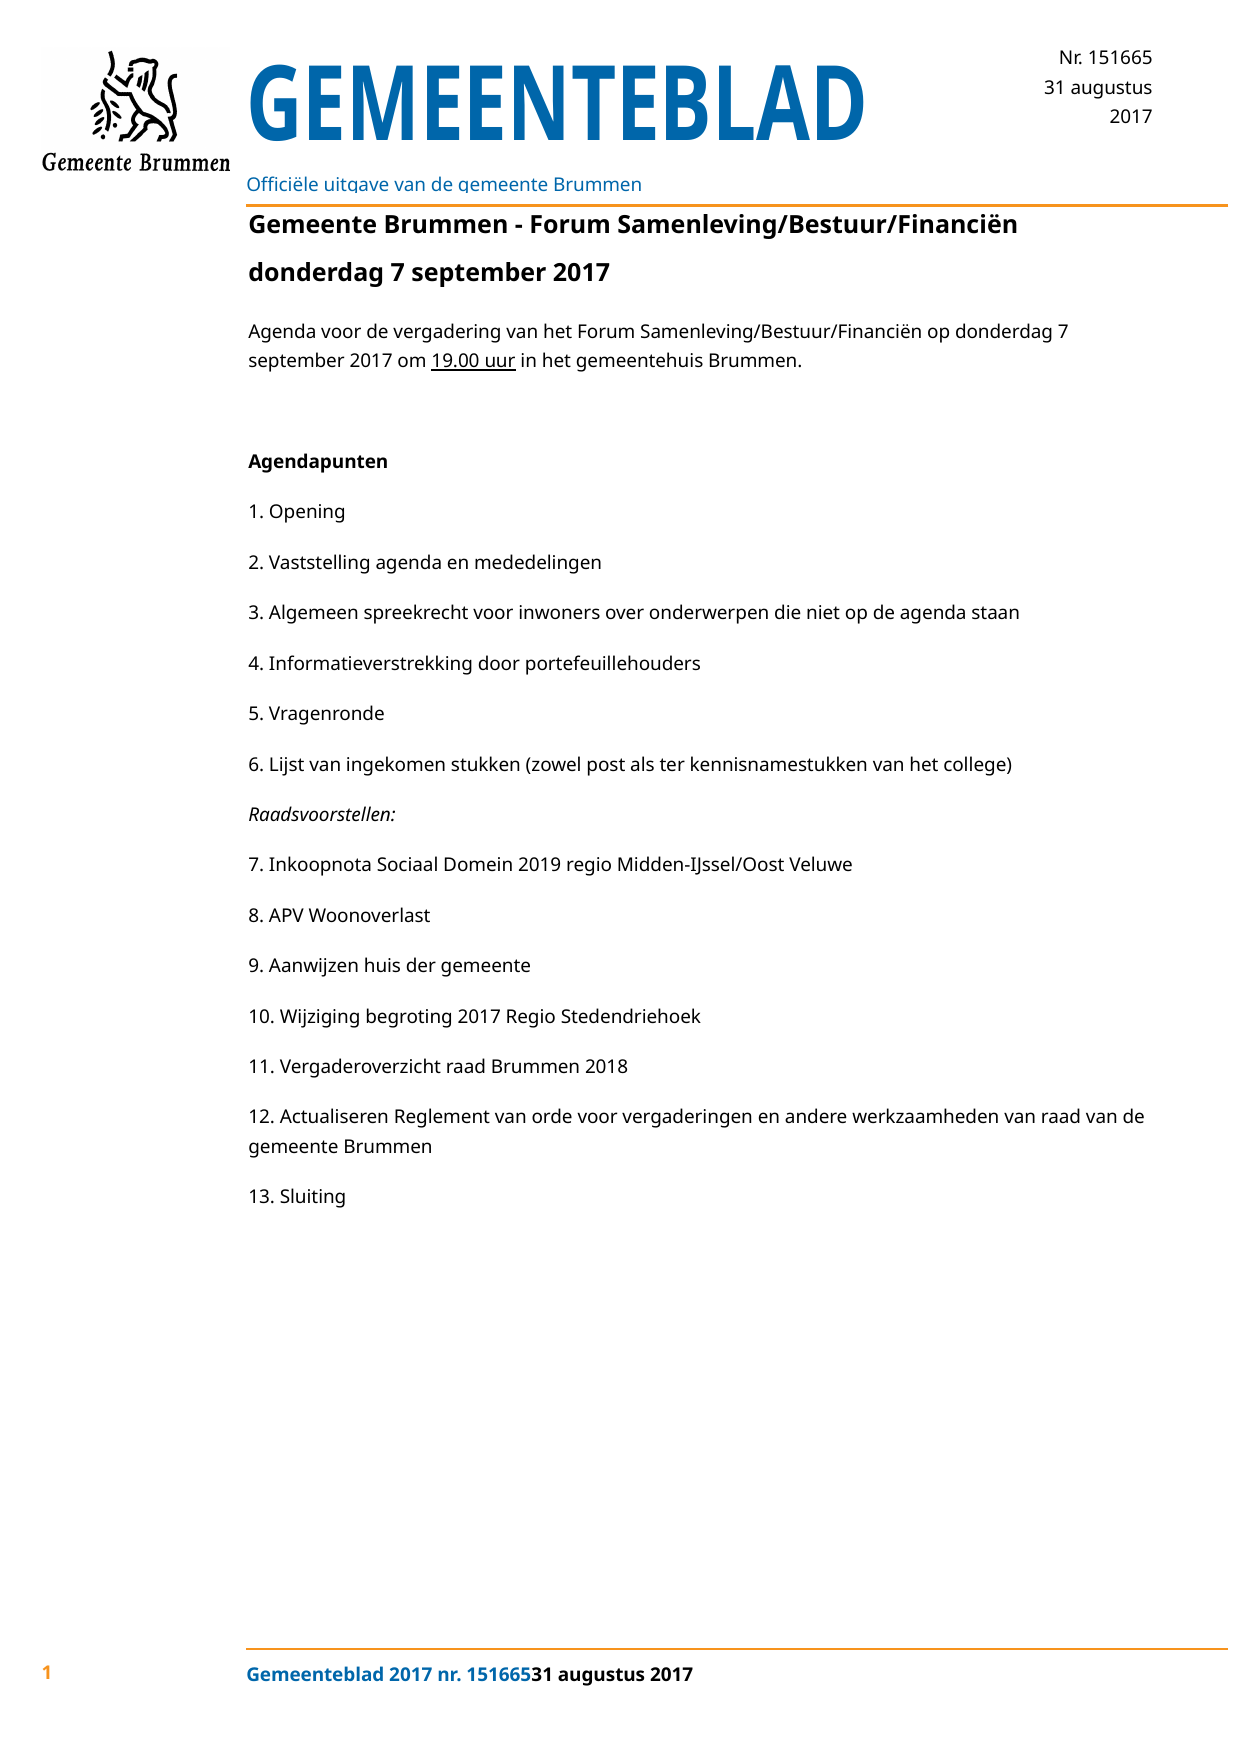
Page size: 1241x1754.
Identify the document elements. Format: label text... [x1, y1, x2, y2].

text 11. Vergaderoverzicht raad Brummen 2018 [248, 1053, 1152, 1079]
text Agenda voor de vergadering van het Forum Samenleving/Bestuur/Financiën op donderdag 7 september 2017 om 19.00 uur in het gemeentehuis Brummen. [248, 318, 1152, 373]
text 4. Informatieverstrekking door portefeuillehouders [248, 650, 1152, 676]
text 1. Opening [248, 499, 1152, 524]
picture [41, 47, 231, 172]
text 8. APV Woonoverlast [248, 902, 1152, 928]
text Gemeente Brummen - Forum Samenleving/Bestuur/Financiën donderdag 7 september 2017 [248, 207, 1152, 288]
text 5. Vragenronde [248, 700, 1152, 726]
text Raadsvoorstellen: [248, 801, 1152, 827]
text 6. Lijst van ingekomen stukken (zowel post als ter kennisnamestukken van het college) [248, 751, 1152, 777]
text 3. Algemeen spreekrecht voor inwoners over onderwerpen die niet op de agenda staan [248, 599, 1152, 625]
text 9. Aanwijzen huis der gemeente [248, 952, 1152, 978]
text 10. Wijziging begroting 2017 Regio Stedendriehoek [248, 1003, 1152, 1029]
text 2. Vaststelling agenda en mededelingen [248, 549, 1152, 575]
text 7. Inkoopnota Sociaal Domein 2019 regio Midden-IJssel/Oost Veluwe [248, 852, 1152, 877]
text 12. Actualiseren Reglement van orde voor vergaderingen en andere werkzaamheden van raad van de gemeente Brummen [248, 1104, 1152, 1159]
text 13. Sluiting [248, 1184, 1152, 1209]
text Agendapunten [248, 448, 1152, 474]
